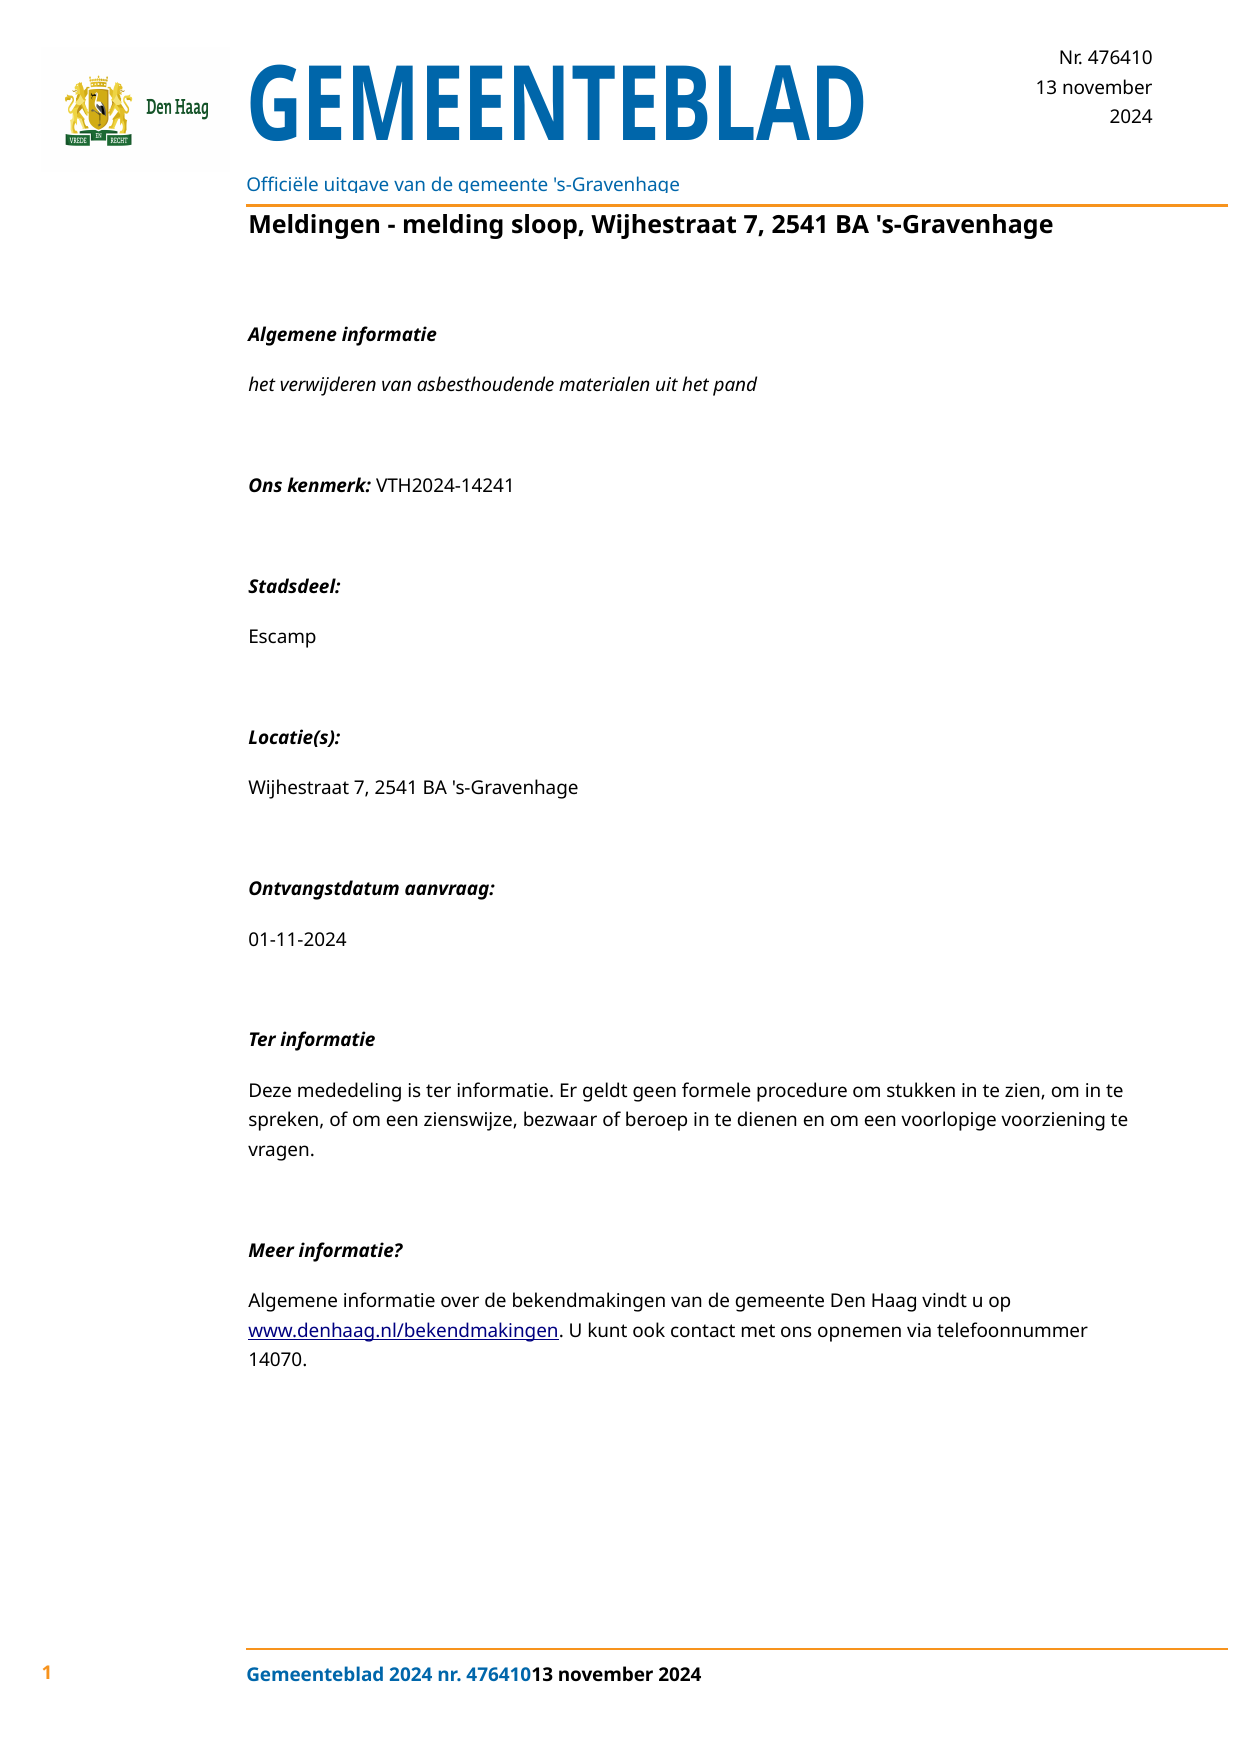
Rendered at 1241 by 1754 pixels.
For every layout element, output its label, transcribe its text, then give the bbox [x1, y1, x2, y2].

text het verwijderen van asbesthoudende materialen uit het pand [248, 371, 1152, 397]
text Stadsdeel: [248, 573, 1152, 598]
text Ons kenmerk: VTH2024-14241 [248, 472, 1152, 498]
text Meldingen - melding sloop, Wijhestraat 7, 2541 BA 's-Gravenhage [248, 207, 1152, 241]
text Meer informatie? [248, 1237, 1152, 1263]
text Escamp [248, 623, 1152, 649]
text Algemene informatie [248, 321, 1152, 346]
text Locatie(s): [248, 724, 1152, 750]
text Deze mededeling is ter informatie. Er geldt geen formele procedure om stukken in te zien, om in te spreken, of om een zienswijze, bezwaar of beroep in te dienen en om een voorlopige voorziening te vragen. [248, 1077, 1152, 1162]
text Wijhestraat 7, 2541 BA 's-Gravenhage [248, 774, 1152, 800]
picture [41, 47, 231, 172]
text 01-11-2024 [248, 926, 1152, 951]
text Ontvangstdatum aanvraag: [248, 875, 1152, 901]
text Ter informatie [248, 1027, 1152, 1052]
text Algemene informatie over de bekendmakingen van de gemeente Den Haag vindt u op www.denhaag.nl/bekendmakingen. U kunt ook contact met ons opnemen via telefoonnummer 14070. [248, 1287, 1152, 1372]
